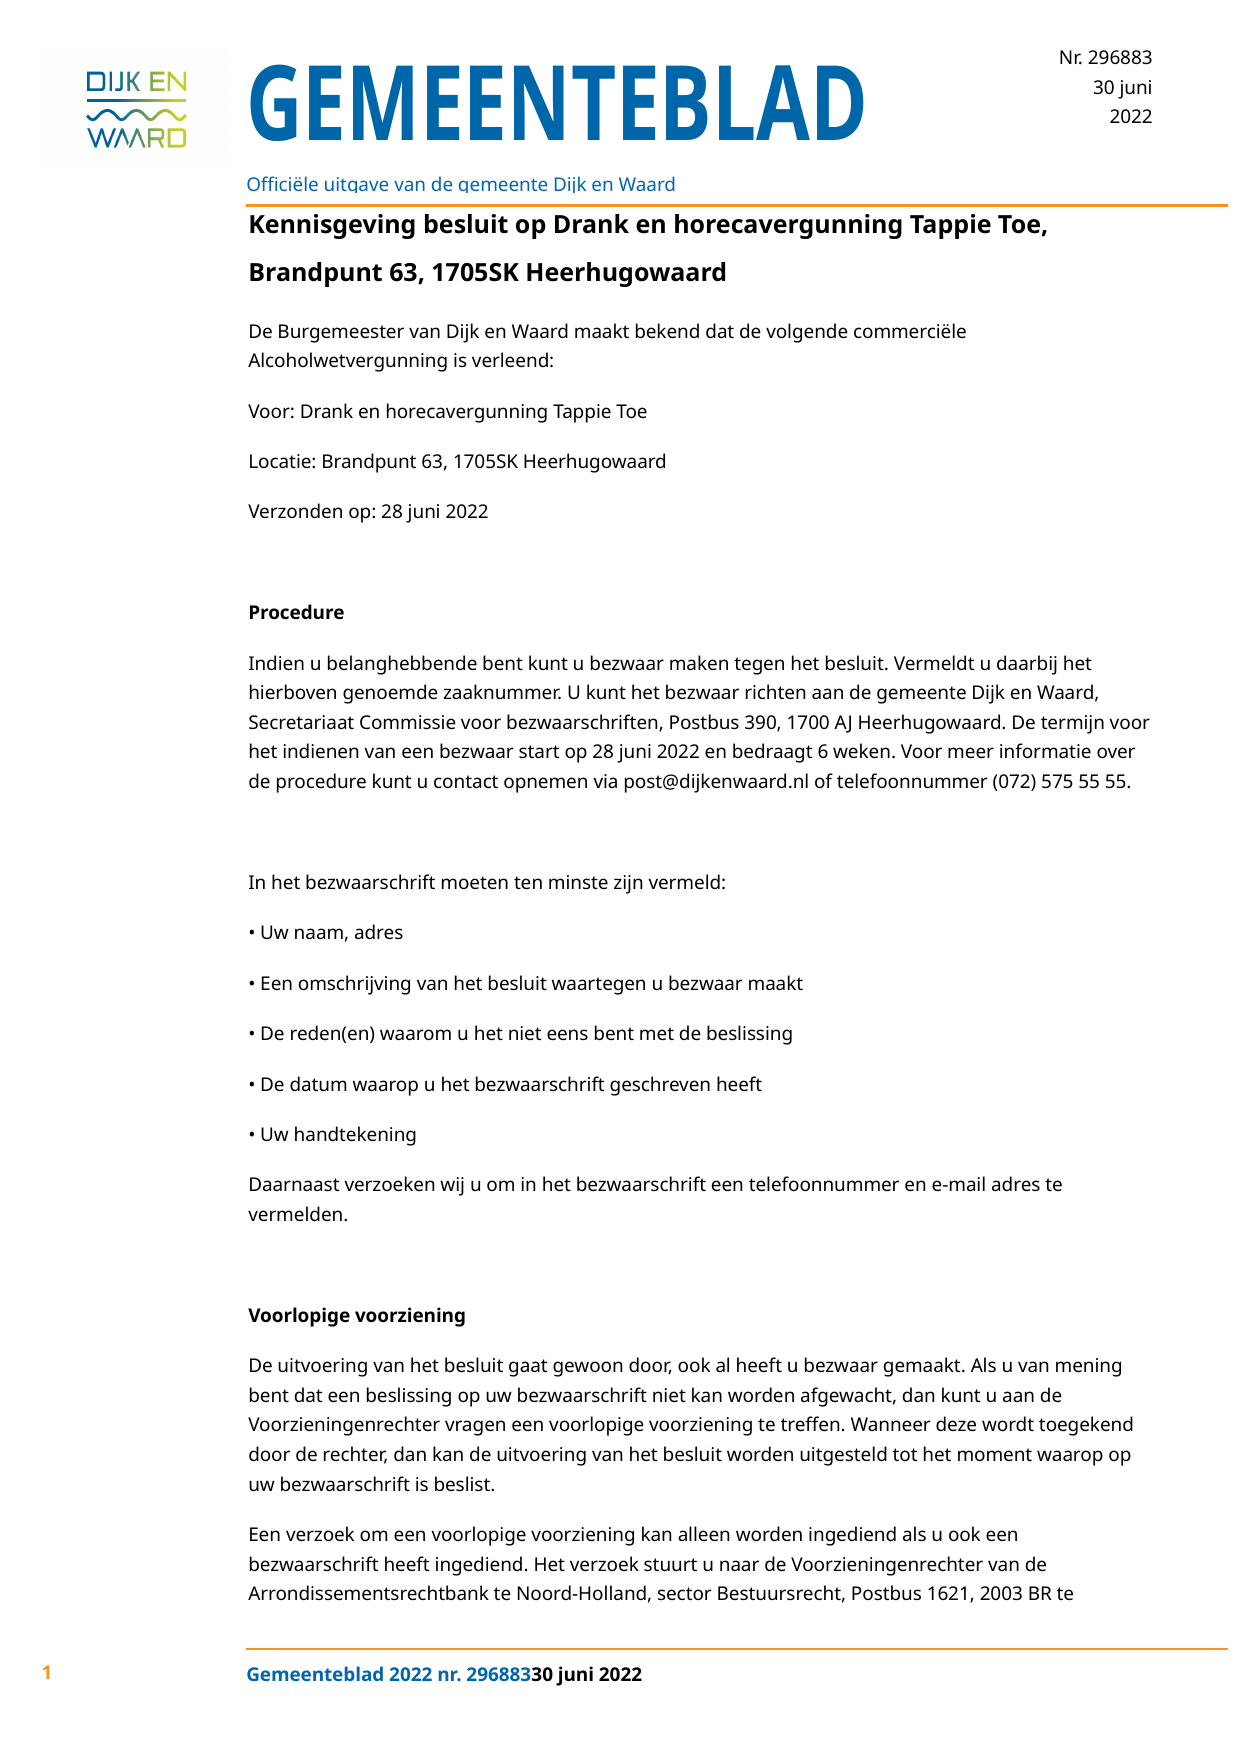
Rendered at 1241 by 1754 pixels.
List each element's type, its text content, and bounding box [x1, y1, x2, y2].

text • Uw naam, adres [248, 919, 1152, 945]
text • Een omschrijving van het besluit waartegen u bezwaar maakt [248, 970, 1152, 996]
text De uitvoering van het besluit gaat gewoon door, ook al heeft u bezwaar gemaakt. Als u van mening bent dat een beslissing op uw bezwaarschrift niet kan worden afgewacht, dan kunt u aan de Voorzieningenrechter vragen een voorlopige voorziening te treffen. Wanneer deze wordt toegekend door de rechter, dan kan de uitvoering van het besluit worden uitgesteld tot het moment waarop op uw bezwaarschrift is beslist. [248, 1352, 1152, 1497]
picture [41, 47, 231, 172]
text Kennisgeving besluit op Drank en horecavergunning Tappie Toe, Brandpunt 63, 1705SK Heerhugowaard [248, 207, 1152, 288]
text • Uw handtekening [248, 1121, 1152, 1147]
text De Burgemeester van Dijk en Waard maakt bekend dat de volgende commerciële Alcoholwetvergunning is verleend: [248, 318, 1152, 373]
text Voor: Drank en horecavergunning Tappie Toe [248, 398, 1152, 424]
text • De reden(en) waarom u het niet eens bent met de beslissing [248, 1020, 1152, 1046]
text Indien u belanghebbende bent kunt u bezwaar maken tegen het besluit. Vermeldt u daarbij het hierboven genoemde zaaknummer. U kunt het bezwaar richten aan de gemeente Dijk en Waard, Secretariaat Commissie voor bezwaarschriften, Postbus 390, 1700 AJ Heerhugowaard. De termijn voor het indienen van een bezwaar start op 28 juni 2022 en bedraagt 6 weken. Voor meer informatie over de procedure kunt u contact opnemen via post@dijkenwaard.nl of telefoonnummer (072) 575 55 55. [248, 650, 1152, 794]
text In het bezwaarschrift moeten ten minste zijn vermeld: [248, 869, 1152, 895]
text Een verzoek om een voorlopige voorziening kan alleen worden ingediend als u ook een bezwaarschrift heeft ingediend. Het verzoek stuurt u naar de Voorzieningenrechter van de Arrondissementsrechtbank te Noord-Holland, sector Bestuursrecht, Postbus 1621, 2003 BR te [248, 1521, 1152, 1606]
text • De datum waarop u het bezwaarschrift geschreven heeft [248, 1071, 1152, 1097]
text Locatie: Brandpunt 63, 1705SK Heerhugowaard [248, 448, 1152, 474]
text Daarnaast verzoeken wij u om in het bezwaarschrift een telefoonnummer en e-mail adres te vermelden. [248, 1172, 1152, 1227]
text Voorlopige voorziening [248, 1302, 1152, 1328]
text Procedure [248, 599, 1152, 625]
text Verzonden op: 28 juni 2022 [248, 499, 1152, 524]
